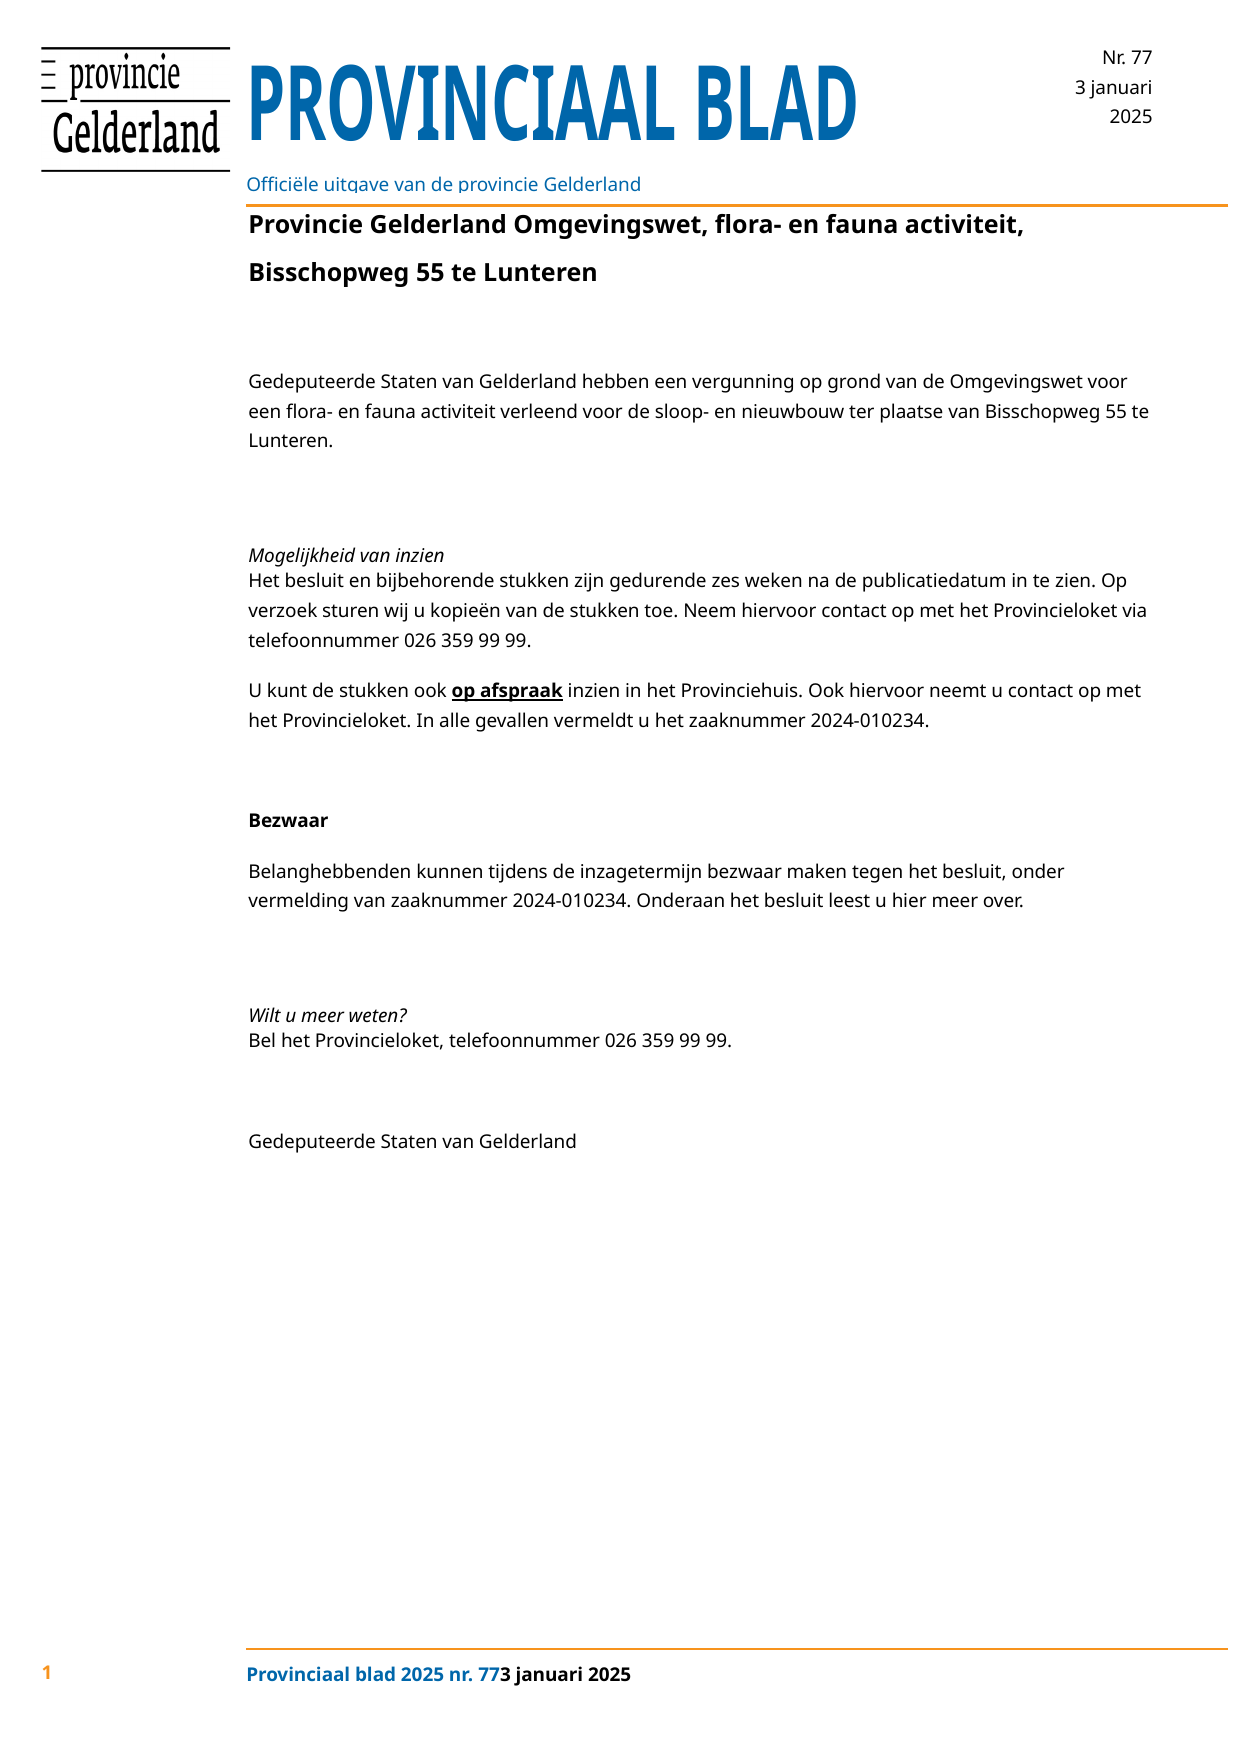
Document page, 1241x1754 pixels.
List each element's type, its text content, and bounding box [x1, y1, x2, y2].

text Het besluit en bijbehorende stukken zijn gedurende zes weken na de publicatiedatum in te zien. Op verzoek sturen wij u kopieën van de stukken toe. Neem hiervoor contact op met het Provincieloket via telefoonnummer 026 359 99 99. [248, 568, 1152, 652]
text Provincie Gelderland Omgevingswet, flora- en fauna activiteit, Bisschopweg 55 te Lunteren [248, 207, 1152, 288]
text Wilt u meer weten? [248, 1002, 1152, 1028]
text Mogelijkheid van inzien [248, 542, 1152, 568]
picture [41, 47, 231, 172]
text Belanghebbenden kunnen tijdens de inzagetermijn bezwaar maken tegen het besluit, onder vermelding van zaaknummer 2024-010234. Onderaan het besluit leest u hier meer over. [248, 858, 1152, 913]
text Bezwaar [248, 808, 1152, 833]
text Bel het Provincieloket, telefoonnummer 026 359 99 99. [248, 1028, 1152, 1053]
text U kunt de stukken ook op afspraak inzien in het Provinciehuis. Ook hiervoor neemt u contact op met het Provincieloket. In alle gevallen vermeldt u het zaaknummer 2024-010234. [248, 677, 1152, 732]
text Gedeputeerde Staten van Gelderland hebben een vergunning op grond van de Omgevingswet voor een flora- en fauna activiteit verleend voor de sloop- en nieuwbouw ter plaatse van Bisschopweg 55 te Lunteren. [248, 368, 1152, 453]
text Gedeputeerde Staten van Gelderland [248, 1128, 1152, 1154]
